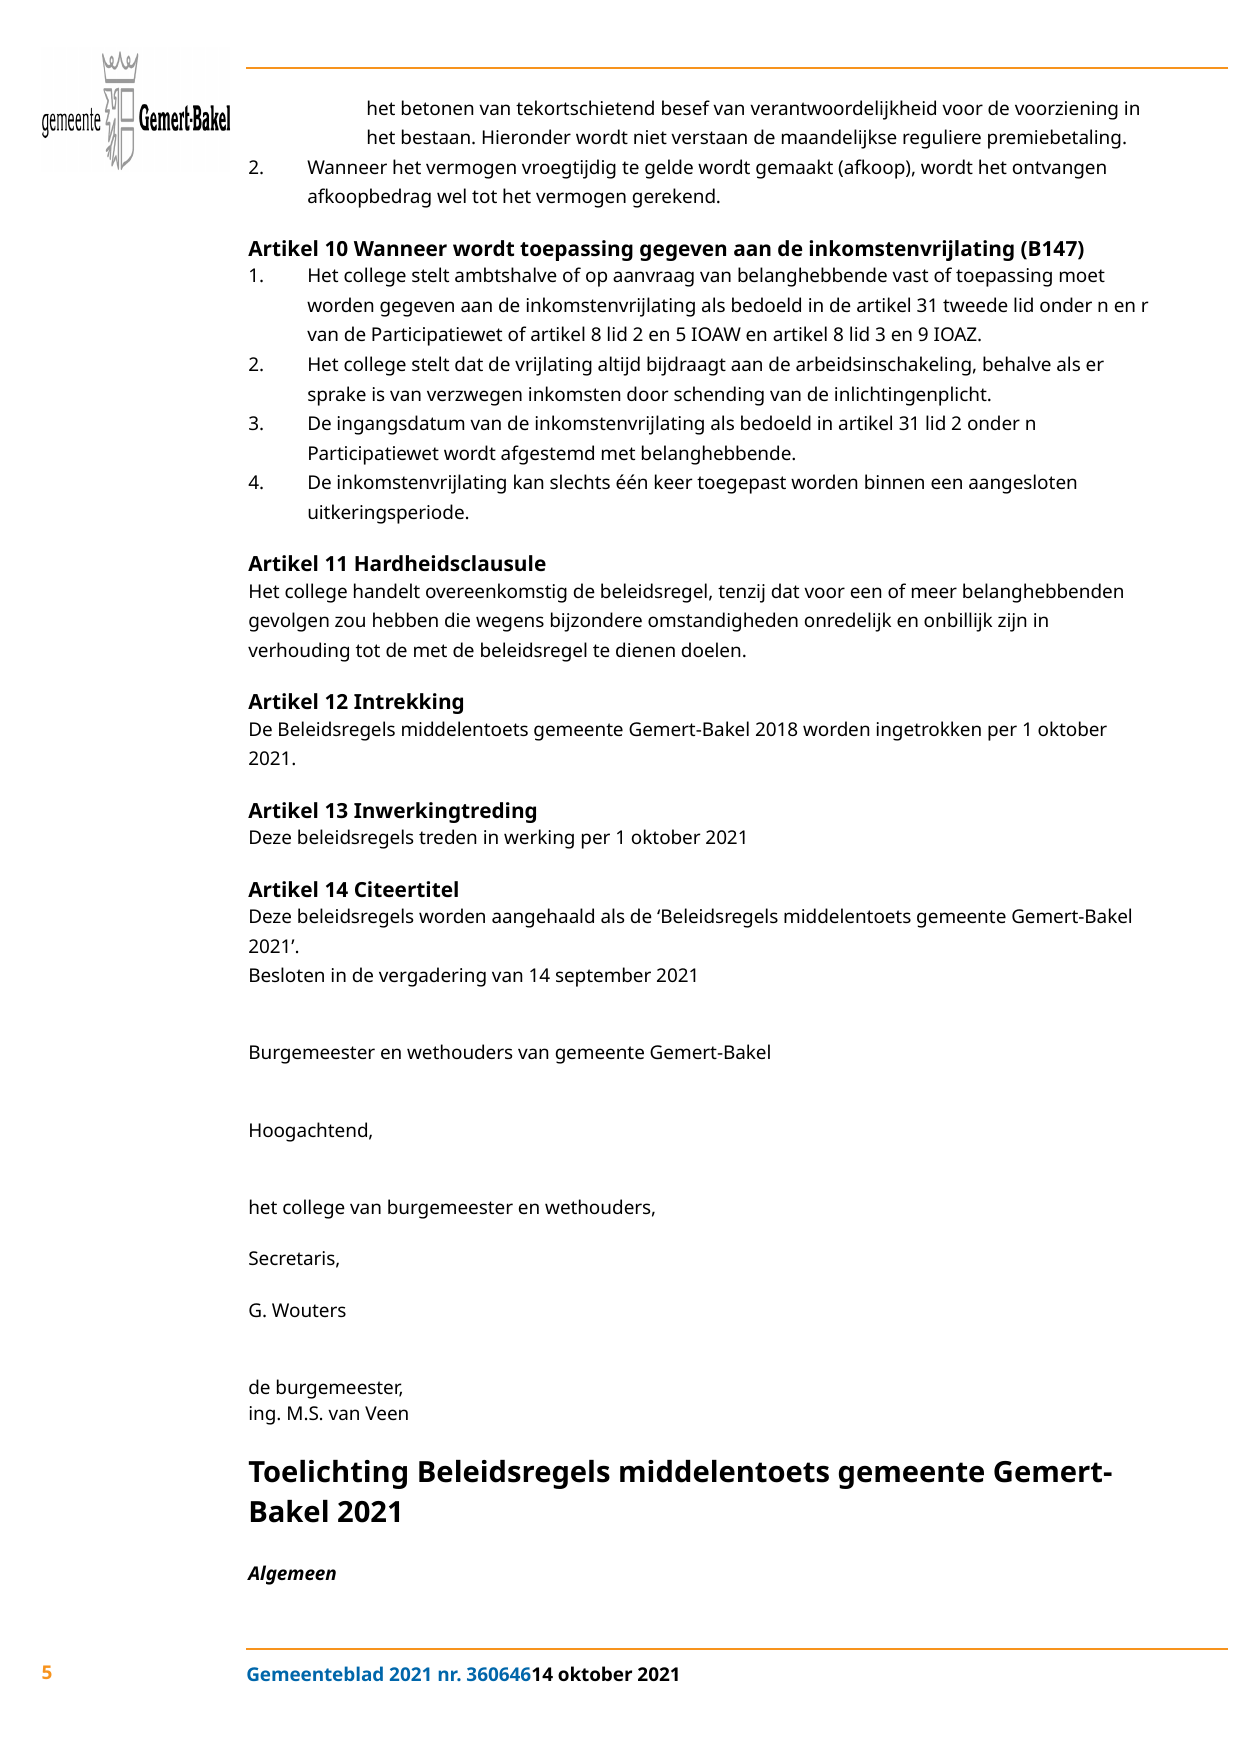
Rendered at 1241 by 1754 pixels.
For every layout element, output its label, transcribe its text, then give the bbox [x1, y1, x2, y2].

text Besloten in de vergadering van 14 september 2021 [248, 962, 1152, 988]
text Hoogachtend, [248, 1117, 1152, 1142]
text het college van burgemeester en wethouders, [248, 1194, 1152, 1220]
text Burgemeester en wethouders van gemeente Gemert-Bakel [248, 1039, 1152, 1065]
text G. Wouters [248, 1297, 1152, 1323]
list De ingangsdatum van de inkomstenvrijlating als bedoeld in artikel 31 lid 2 onder n Participatiewet wordt afgestemd met belanghebbende. [248, 410, 1152, 466]
text Artikel 12 Intrekking [248, 687, 1152, 716]
text Artikel 10 Wanneer wordt toepassing gegeven aan de inkomstenvrijlating (B147) [248, 234, 1152, 262]
text Artikel 13 Inwerkingtreding [248, 796, 1152, 824]
text De Beleidsregels middelentoets gemeente Gemert-Bakel 2018 worden ingetrokken per 1 oktober 2021. [248, 716, 1152, 771]
list Wanneer het vermogen vroegtijdig te gelde wordt gemaakt (afkoop), wordt het ontvangen afkoopbedrag wel tot het vermogen gerekend. [248, 154, 1152, 209]
text ing. M.S. van Veen [248, 1400, 1152, 1426]
list De inkomstenvrijlating kan slechts één keer toegepast worden binnen een aangesloten uitkeringsperiode. [248, 469, 1152, 525]
text Toelichting Beleidsregels middelentoets gemeente Gemert-Bakel 2021 [248, 1451, 1152, 1531]
text Deze beleidsregels worden aangehaald als de ‘Beleidsregels middelentoets gemeente Gemert-Bakel 2021’. [248, 903, 1152, 958]
list Het college stelt ambtshalve of op aanvraag van belanghebbende vast of toepassing moet worden gegeven aan de inkomstenvrijlating als bedoeld in de artikel 31 tweede lid onder n en r van de Participatiewet of artikel 8 lid 2 en 5 IOAW en artikel 8 lid 3 en 9 IOAZ. [248, 262, 1152, 347]
list Het college stelt dat de vrijlating altijd bijdraagt aan de arbeidsinschakeling, behalve als er sprake is van verzwegen inkomsten door schending van de inlichtingenplicht. [248, 351, 1152, 406]
picture [41, 47, 231, 172]
text de burgemeester, [248, 1374, 1152, 1400]
text Het college handelt overeenkomstig de beleidsregel, tenzij dat voor een of meer belanghebbenden gevolgen zou hebben die wegens bijzondere omstandigheden onredelijk en onbillijk zijn in verhouding tot de met de beleidsregel te dienen doelen. [248, 578, 1152, 663]
list het betonen van tekortschietend besef van verantwoordelijkheid voor de voorziening in het bestaan. Hieronder wordt niet verstaan de maandelijkse reguliere premiebetaling. [307, 95, 1152, 150]
text Artikel 11 Hardheidsclausule [248, 549, 1152, 578]
text Deze beleidsregels treden in werking per 1 oktober 2021 [248, 824, 1152, 850]
text Artikel 14 Citeertitel [248, 875, 1152, 903]
text Algemeen [248, 1560, 1152, 1586]
text Secretaris, [248, 1245, 1152, 1271]
